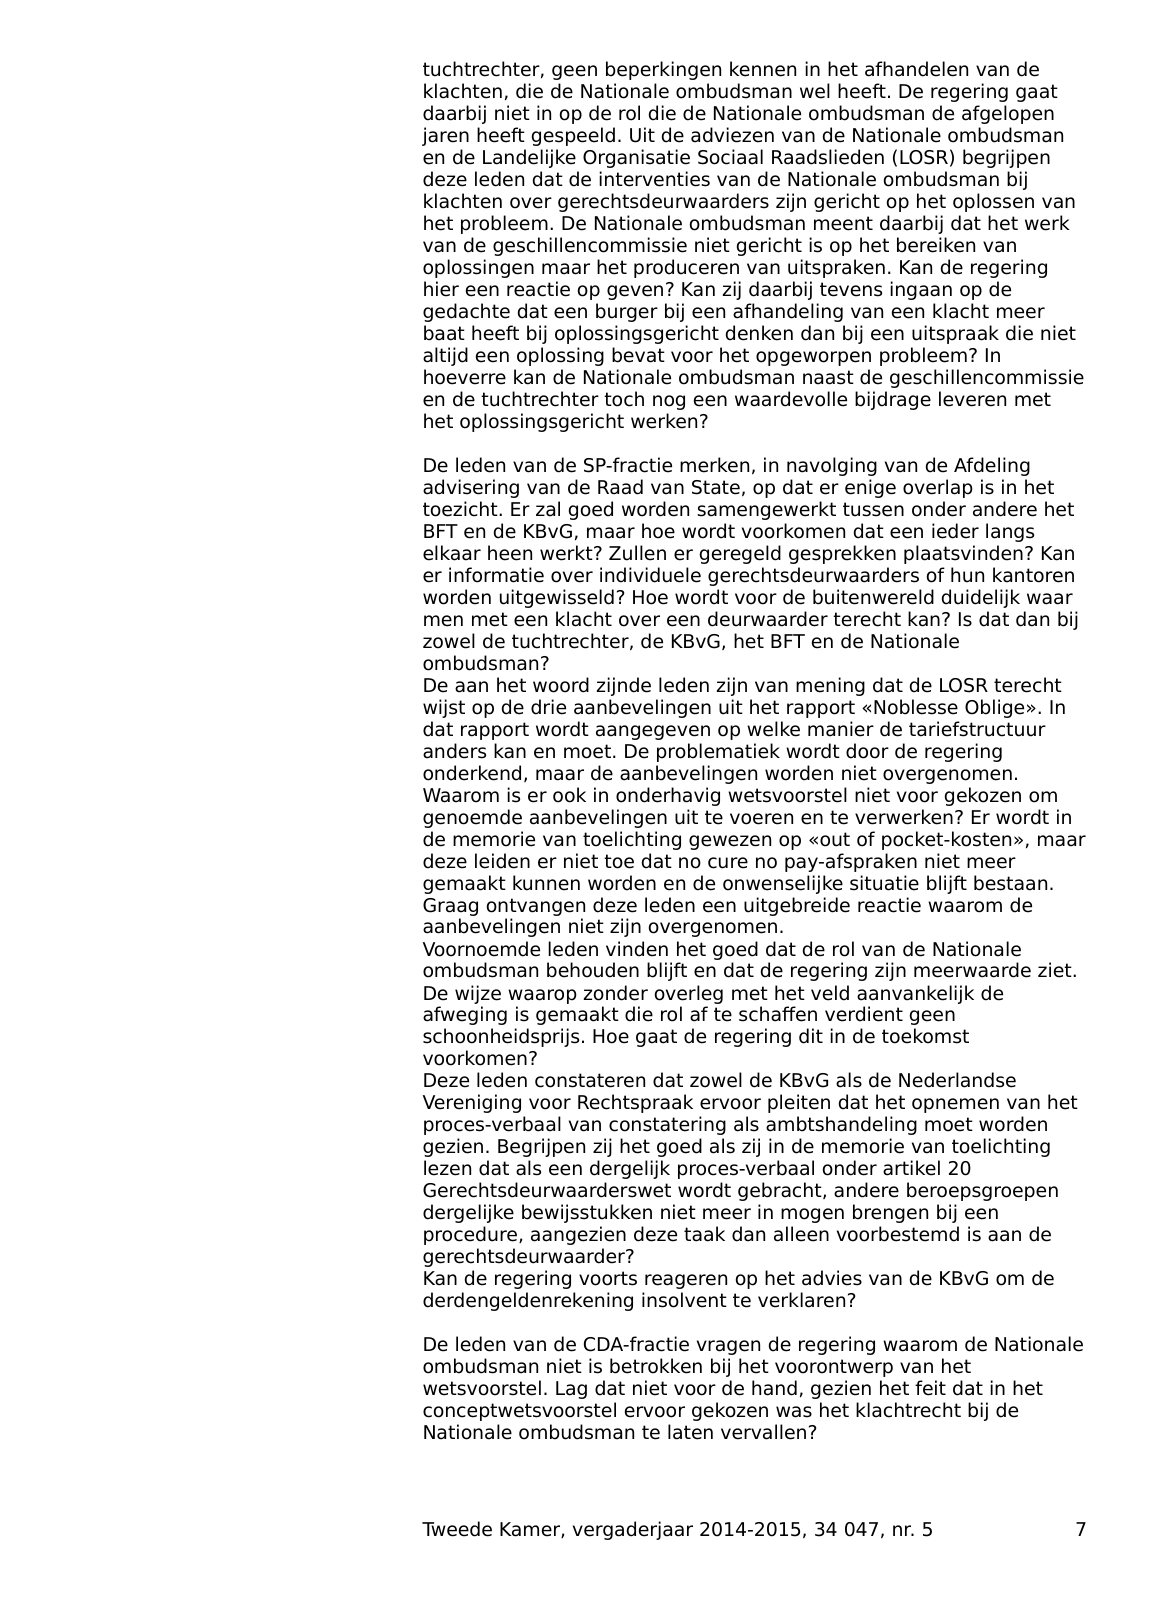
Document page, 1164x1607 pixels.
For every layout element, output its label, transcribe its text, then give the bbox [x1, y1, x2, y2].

text De aan het woord zijnde leden zijn van mening dat de LOSR terecht wijst op de drie aanbevelingen uit het rapport «Noblesse Oblige». In dat rapport wordt aangegeven op welke manier de tariefstructuur anders kan en moet. De problematiek wordt door de regering onderkend, maar de aanbevelingen worden niet overgenomen. Waarom is er ook in onderhavig wetsvoorstel niet voor gekozen om genoemde aanbevelingen uit te voeren en te verwerken? Er wordt in de memorie van toelichting gewezen op «out of pocket-kosten», maar deze leiden er niet toe dat no cure no pay-afspraken niet meer gemaakt kunnen worden en de onwenselijke situatie blijft bestaan. Graag ontvangen deze leden een uitgebreide reactie waarom de aanbevelingen niet zijn overgenomen. [422, 675, 1087, 938]
text Kan de regering voorts reageren op het advies van de KBvG om de derdengeldenrekening insolvent te verklaren? [422, 1268, 1087, 1312]
text De leden van de SP-fractie merken, in navolging van de Afdeling advisering van de Raad van State, op dat er enige overlap is in het toezicht. Er zal goed worden samengewerkt tussen onder andere het BFT en de KBvG, maar hoe wordt voorkomen dat een ieder langs elkaar heen werkt? Zullen er geregeld gesprekken plaatsvinden? Kan er informatie over individuele gerechtsdeurwaarders of hun kantoren worden uitgewisseld? Hoe wordt voor de buitenwereld duidelijk waar men met een klacht over een deurwaarder terecht kan? Is dat dan bij zowel de tuchtrechter, de KBvG, het BFT en de Nationale ombudsman? [422, 455, 1087, 675]
text De leden van de CDA-fractie vragen de regering waarom de Nationale ombudsman niet is betrokken bij het voorontwerp van het wetsvoorstel. Lag dat niet voor de hand, gezien het feit dat in het conceptwetsvoorstel ervoor gekozen was het klachtrecht bij de Nationale ombudsman te laten vervallen? [422, 1334, 1087, 1444]
text Voornoemde leden vinden het goed dat de rol van de Nationale ombudsman behouden blijft en dat de regering zijn meerwaarde ziet. De wijze waarop zonder overleg met het veld aanvankelijk de afweging is gemaakt die rol af te schaffen verdient geen schoonheidsprijs. Hoe gaat de regering dit in de toekomst voorkomen? [422, 938, 1087, 1070]
text Deze leden constateren dat zowel de KBvG als de Nederlandse Vereniging voor Rechtspraak ervoor pleiten dat het opnemen van het proces-verbaal van constatering als ambtshandeling moet worden gezien. Begrijpen zij het goed als zij in de memorie van toelichting lezen dat als een dergelijk proces-verbaal onder artikel 20 Gerechtsdeurwaarderswet wordt gebracht, andere beroepsgroepen dergelijke bewijsstukken niet meer in mogen brengen bij een procedure, aangezien deze taak dan alleen voorbestemd is aan de gerechtsdeurwaarder? [422, 1070, 1087, 1268]
text tuchtrechter, geen beperkingen kennen in het afhandelen van de klachten, die de Nationale ombudsman wel heeft. De regering gaat daarbij niet in op de rol die de Nationale ombudsman de afgelopen jaren heeft gespeeld. Uit de adviezen van de Nationale ombudsman en de Landelijke Organisatie Sociaal Raadslieden (LOSR) begrijpen deze leden dat de interventies van de Nationale ombudsman bij klachten over gerechtsdeurwaarders zijn gericht op het oplossen van het probleem. De Nationale ombudsman meent daarbij dat het werk van de geschillencommissie niet gericht is op het bereiken van oplossingen maar het produceren van uitspraken. Kan de regering hier een reactie op geven? Kan zij daarbij tevens ingaan op de gedachte dat een burger bij een afhandeling van een klacht meer baat heeft bij oplossingsgericht denken dan bij een uitspraak die niet altijd een oplossing bevat voor het opgeworpen probleem? In hoeverre kan de Nationale ombudsman naast de geschillencommissie en de tuchtrechter toch nog een waardevolle bijdrage leveren met het oplossingsgericht werken? [422, 59, 1087, 433]
